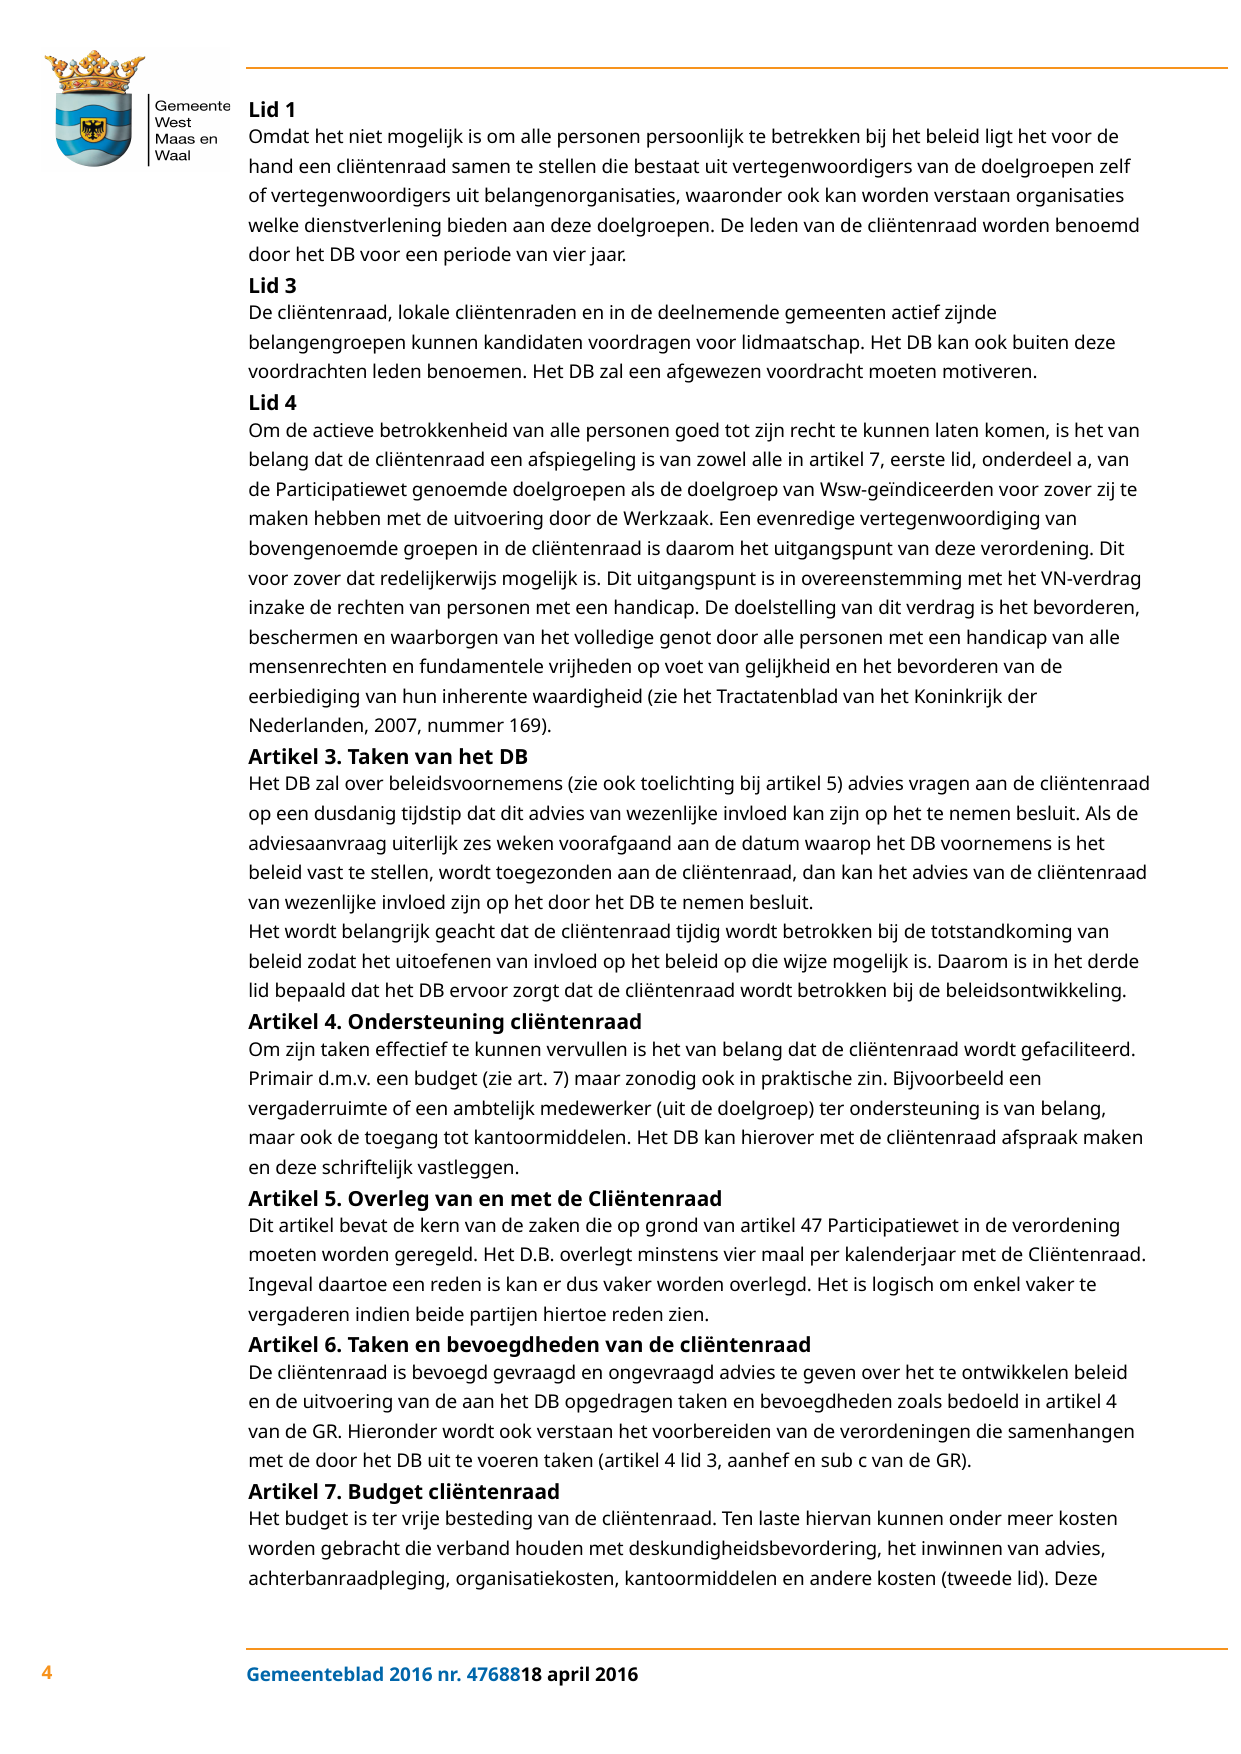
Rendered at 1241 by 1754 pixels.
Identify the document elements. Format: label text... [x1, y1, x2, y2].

text Omdat het niet mogelijk is om alle personen persoonlijk te betrekken bij het beleid ligt het voor de hand een cliëntenraad samen te stellen die bestaat uit vertegenwoordigers van de doelgroepen zelf of vertegenwoordigers uit belangenorganisaties, waaronder ook kan worden verstaan organisaties welke dienstverlening bieden aan deze doelgroepen. De leden van de cliëntenraad worden benoemd door het DB voor een periode van vier jaar. [248, 123, 1152, 267]
picture [41, 47, 231, 172]
text De cliëntenraad is bevoegd gevraagd en ongevraagd advies te geven over het te ontwikkelen beleid en de uitvoering van de aan het DB opgedragen taken en bevoegdheden zoals bedoeld in artikel 4 van de GR. Hieronder wordt ook verstaan het voorbereiden van de verordeningen die samenhangen met de door het DB uit te voeren taken (artikel 4 lid 3, aanhef en sub c van de GR). [248, 1359, 1152, 1473]
text Lid 4 [248, 388, 1152, 417]
text Lid 1 [248, 95, 1152, 123]
text Artikel 5. Overleg van en met de Cliëntenraad [248, 1184, 1152, 1212]
text Lid 3 [248, 271, 1152, 299]
text Het wordt belangrijk geacht dat de cliëntenraad tijdig wordt betrokken bij de totstandkoming van beleid zodat het uitoefenen van invloed op het beleid op die wijze mogelijk is. Daarom is in het derde lid bepaald dat het DB ervoor zorgt dat de cliëntenraad wordt betrokken bij de beleidsontwikkeling. [248, 918, 1152, 1003]
text Het DB zal over beleidsvoornemens (zie ook toelichting bij artikel 5) advies vragen aan de cliëntenraad op een dusdanig tijdstip dat dit advies van wezenlijke invloed kan zijn op het te nemen besluit. Als de adviesaanvraag uiterlijk zes weken voorafgaand aan de datum waarop het DB voornemens is het beleid vast te stellen, wordt toegezonden aan de cliëntenraad, dan kan het advies van de cliëntenraad van wezenlijke invloed zijn op het door het DB te nemen besluit. [248, 771, 1152, 915]
text Om zijn taken effectief te kunnen vervullen is het van belang dat de cliëntenraad wordt gefaciliteerd. Primair d.m.v. een budget (zie art. 7) maar zonodig ook in praktische zin. Bijvoorbeeld een vergaderruimte of een ambtelijk medewerker (uit de doelgroep) ter ondersteuning is van belang, maar ook de toegang tot kantoormiddelen. Het DB kan hierover met de cliëntenraad afspraak maken en deze schriftelijk vastleggen. [248, 1036, 1152, 1180]
text Om de actieve betrokkenheid van alle personen goed tot zijn recht te kunnen laten komen, is het van belang dat de cliëntenraad een afspiegeling is van zowel alle in artikel 7, eerste lid, onderdeel a, van de Participatiewet genoemde doelgroepen als de doelgroep van Wsw-geïndiceerden voor zover zij te maken hebben met de uitvoering door de Werkzaak. Een evenredige vertegenwoordiging van bovengenoemde groepen in de cliëntenraad is daarom het uitgangspunt van deze verordening. Dit voor zover dat redelijkerwijs mogelijk is. Dit uitgangspunt is in overeenstemming met het VN-verdrag inzake de rechten van personen met een handicap. De doelstelling van dit verdrag is het bevorderen, beschermen en waarborgen van het volledige genot door alle personen met een handicap van alle mensenrechten en fundamentele vrijheden op voet van gelijkheid en het bevorderen van de eerbiediging van hun inherente waardigheid (zie het Tractatenblad van het Koninkrijk der Nederlanden, 2007, nummer 169). [248, 417, 1152, 738]
text Het budget is ter vrije besteding van de cliëntenraad. Ten laste hiervan kunnen onder meer kosten worden gebracht die verband houden met deskundigheidsbevordering, het inwinnen van advies, achterbanraadpleging, organisatiekosten, kantoormiddelen en andere kosten (tweede lid). Deze [248, 1506, 1152, 1591]
text Artikel 3. Taken van het DB [248, 742, 1152, 771]
text Artikel 7. Budget cliëntenraad [248, 1477, 1152, 1506]
text Dit artikel bevat de kern van de zaken die op grond van artikel 47 Participatiewet in de verordening moeten worden geregeld. Het D.B. overlegt minstens vier maal per kalenderjaar met de Cliëntenraad. Ingeval daartoe een reden is kan er dus vaker worden overlegd. Het is logisch om enkel vaker te vergaderen indien beide partijen hiertoe reden zien. [248, 1212, 1152, 1327]
text De cliëntenraad, lokale cliëntenraden en in de deelnemende gemeenten actief zijnde belangengroepen kunnen kandidaten voordragen voor lidmaatschap. Het DB kan ook buiten deze voordrachten leden benoemen. Het DB zal een afgewezen voordracht moeten motiveren. [248, 299, 1152, 384]
text Artikel 4. Ondersteuning cliëntenraad [248, 1007, 1152, 1036]
text Artikel 6. Taken en bevoegdheden van de cliëntenraad [248, 1330, 1152, 1359]
